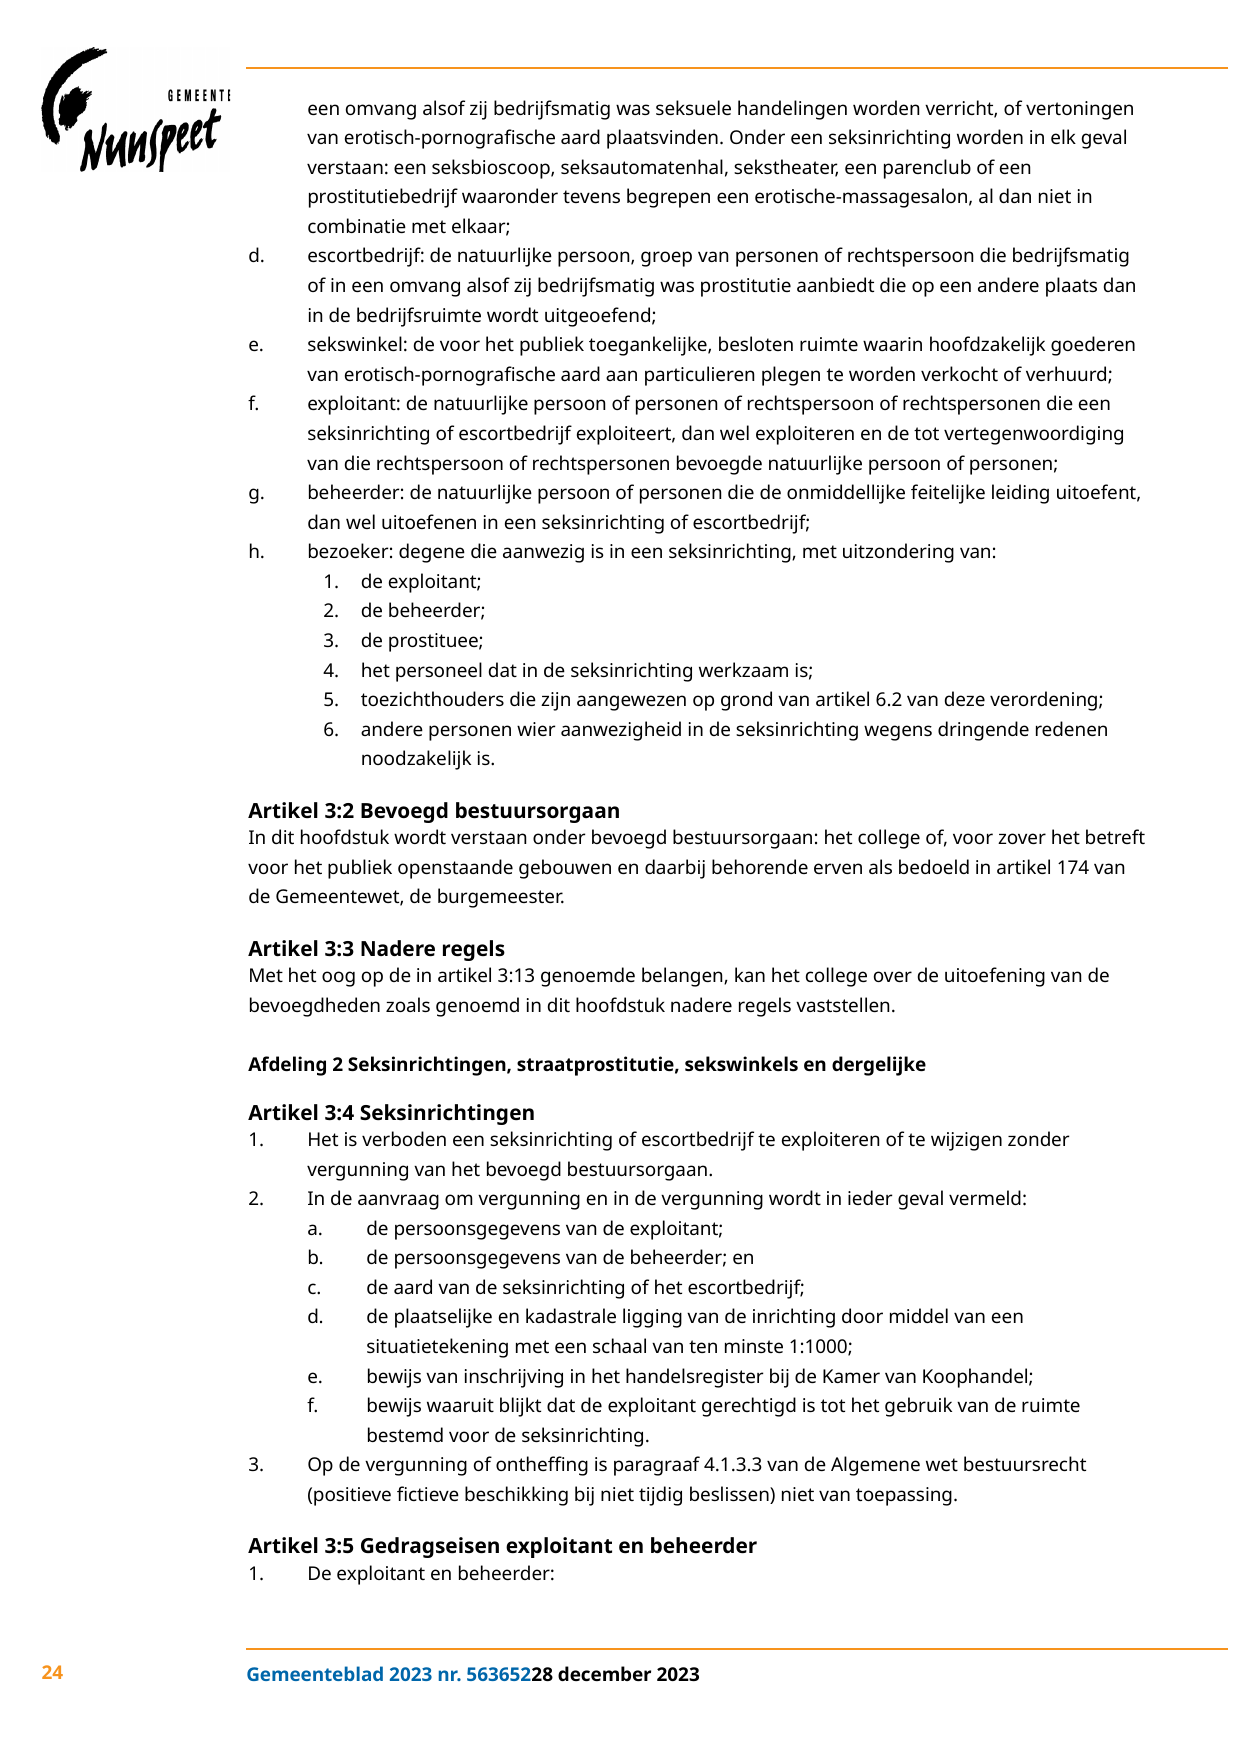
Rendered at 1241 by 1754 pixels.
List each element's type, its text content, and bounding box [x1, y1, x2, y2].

text Met het oog op de in artikel 3:13 genoemde belangen, kan het college over de uitoefening van de bevoegdheden zoals genoemd in dit hoofdstuk nadere regels vaststellen. [248, 962, 1152, 1018]
list de exploitant; [323, 568, 1152, 594]
list de prostituee; [323, 627, 1152, 653]
list de aard van de seksinrichting of het escortbedrijf; [307, 1274, 1152, 1300]
list escortbedrijf: de natuurlijke persoon, groep van personen of rechtspersoon die bedrijfsmatig of in een omvang alsof zij bedrijfsmatig was prostitutie aanbiedt die op een andere plaats dan in de bedrijfsruimte wordt uitgeoefend; [248, 243, 1152, 328]
list bewijs van inschrijving in het handelsregister bij de Kamer van Koophandel; [307, 1363, 1152, 1389]
list exploitant: de natuurlijke persoon of personen of rechtspersoon of rechtspersonen die een seksinrichting of escortbedrijf exploiteert, dan wel exploiteren en de tot vertegenwoordiging van die rechtspersoon of rechtspersonen bevoegde natuurlijke persoon of personen; [248, 391, 1152, 476]
text Artikel 3:3 Nadere regels [248, 934, 1152, 962]
text Artikel 3:5 Gedragseisen exploitant en beheerder [248, 1532, 1152, 1560]
list andere personen wier aanwezigheid in de seksinrichting wegens dringende redenen noodzakelijk is. [323, 716, 1152, 771]
list een omvang alsof zij bedrijfsmatig was seksuele handelingen worden verricht, of vertoningen van erotisch-pornografische aard plaatsvinden. Onder een seksinrichting worden in elk geval verstaan: een seksbioscoop, seksautomatenhal, sekstheater, een parenclub of een prostitutiebedrijf waaronder tevens begrepen een erotische-massagesalon, al dan niet in combinatie met elkaar; [248, 95, 1152, 239]
list De exploitant en beheerder: [248, 1560, 1152, 1586]
text Artikel 3:4 Seksinrichtingen [248, 1098, 1152, 1126]
list beheerder: de natuurlijke persoon of personen die de onmiddellijke feitelijke leiding uitoefent, dan wel uitoefenen in een seksinrichting of escortbedrijf; [248, 479, 1152, 535]
list sekswinkel: de voor het publiek toegankelijke, besloten ruimte waarin hoofdzakelijk goederen van erotisch-pornografische aard aan particulieren plegen te worden verkocht of verhuurd; [248, 331, 1152, 387]
text In dit hoofdstuk wordt verstaan onder bevoegd bestuursorgaan: het college of, voor zover het betreft voor het publiek openstaande gebouwen en daarbij behorende erven als bedoeld in artikel 174 van de Gemeentewet, de burgemeester. [248, 824, 1152, 909]
list Op de vergunning of ontheffing is paragraaf 4.1.3.3 van de Algemene wet bestuursrecht (positieve fictieve beschikking bij niet tijdig beslissen) niet van toepassing. [248, 1452, 1152, 1507]
picture [41, 47, 231, 172]
list Het is verboden een seksinrichting of escortbedrijf te exploiteren of te wijzigen zonder vergunning van het bevoegd bestuursorgaan. [248, 1126, 1152, 1182]
list bewijs waaruit blijkt dat de exploitant gerechtigd is tot het gebruik van de ruimte bestemd voor de seksinrichting. [307, 1392, 1152, 1448]
list bezoeker: degene die aanwezig is in een seksinrichting, met uitzondering van: [248, 538, 1152, 564]
text Afdeling 2 Seksinrichtingen, straatprostitutie, sekswinkels en dergelijke [248, 1051, 1152, 1077]
list toezichthouders die zijn aangewezen op grond van artikel 6.2 van deze verordening; [323, 686, 1152, 712]
list het personeel dat in de seksinrichting werkzaam is; [323, 657, 1152, 683]
text Artikel 3:2 Bevoegd bestuursorgaan [248, 796, 1152, 824]
list de beheerder; [323, 598, 1152, 623]
list de plaatselijke en kadastrale ligging van de inrichting door middel van een situatietekening met een schaal van ten minste 1:1000; [307, 1304, 1152, 1359]
list de persoonsgegevens van de beheerder; en [307, 1244, 1152, 1270]
list In de aanvraag om vergunning en in de vergunning wordt in ieder geval vermeld: [248, 1185, 1152, 1211]
list de persoonsgegevens van de exploitant; [307, 1215, 1152, 1241]
